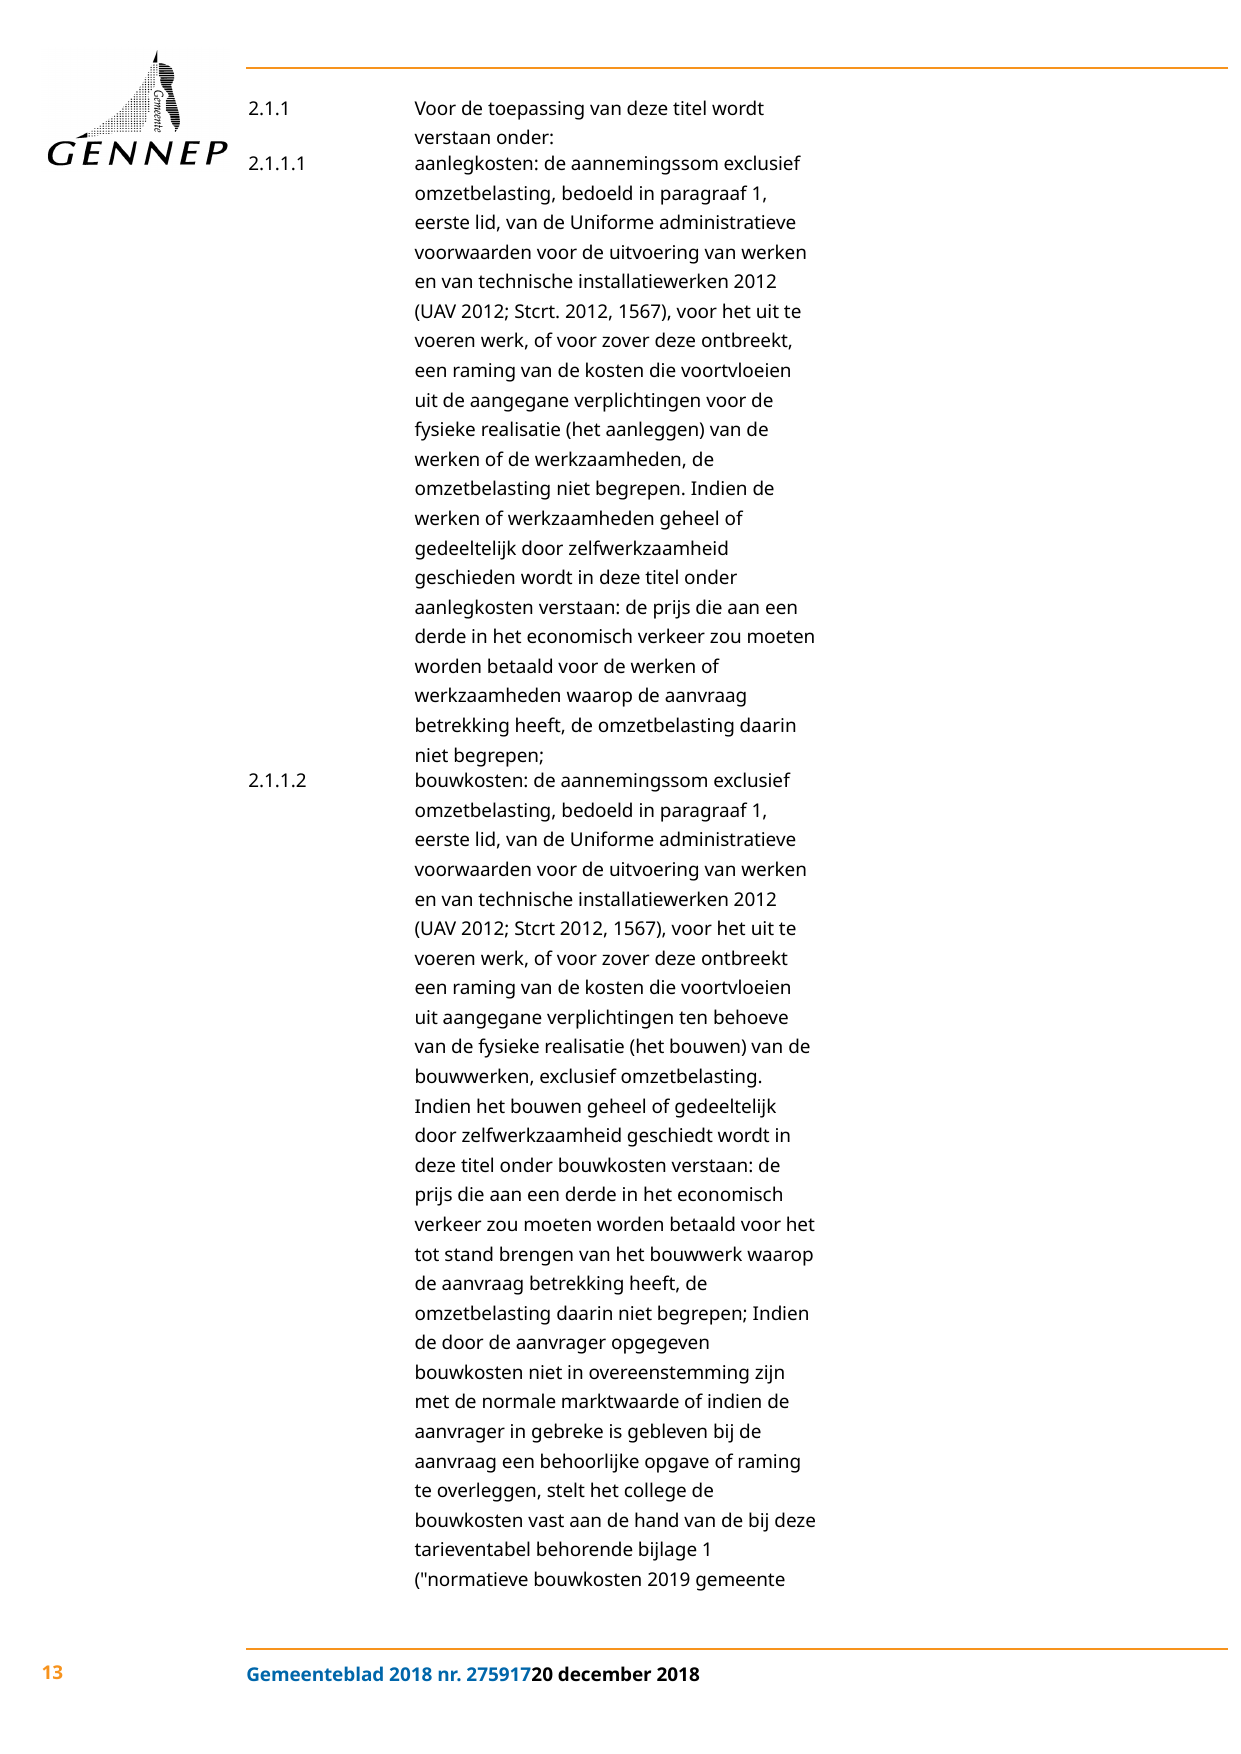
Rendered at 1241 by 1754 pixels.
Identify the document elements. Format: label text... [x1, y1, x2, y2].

table_cell [985, 95, 1152, 150]
table_cell Voor de toepassing van deze titel wordt verstaan onder: [414, 95, 819, 150]
table_cell [819, 768, 985, 1592]
table_cell [819, 95, 985, 150]
picture [41, 47, 231, 172]
table_cell [985, 150, 1152, 767]
table_cell aanlegkosten: de aannemingssom exclusief omzetbelasting, bedoeld in paragraaf 1, eerste lid, van de Uniforme administratieve voorwaarden voor de uitvoering van werken en van technische installatiewerken 2012 (UAV 2012; Stcrt. 2012, 1567), voor het uit te voeren werk, of voor zover deze ontbreekt, een raming van de kosten die voortvloeien uit de aangegane verplichtingen voor de fysieke realisatie (het aanleggen) van de werken of de werkzaamheden, de omzetbelasting niet begrepen. Indien de werken of werkzaamheden geheel of gedeeltelijk door zelfwerkzaamheid geschieden wordt in deze titel onder aanlegkosten verstaan: de prijs die aan een derde in het economisch verkeer zou moeten worden betaald voor de werken of werkzaamheden waarop de aanvraag betrekking heeft, de omzetbelasting daarin niet begrepen; [414, 150, 819, 767]
table_cell 2.1.1.1 [248, 150, 414, 767]
table_cell 2.1.1.2 [248, 768, 414, 1592]
table_cell 2.1.1 [248, 95, 414, 150]
table_cell bouwkosten: de aannemingssom exclusief omzetbelasting, bedoeld in paragraaf 1, eerste lid, van de Uniforme administratieve voorwaarden voor de uitvoering van werken en van technische installatiewerken 2012 (UAV 2012; Stcrt 2012, 1567), voor het uit te voeren werk, of voor zover deze ontbreekt een raming van de kosten die voortvloeien uit aangegane verplichtingen ten behoeve van de fysieke realisatie (het bouwen) van de bouwwerken, exclusief omzetbelasting. Indien het bouwen geheel of gedeeltelijk door zelfwerkzaamheid geschiedt wordt in deze titel onder bouwkosten verstaan: de prijs die aan een derde in het economisch verkeer zou moeten worden betaald voor het tot stand brengen van het bouwwerk waarop de aanvraag betrekking heeft, de omzetbelasting daarin niet begrepen; Indien de door de aanvrager opgegeven bouwkosten niet in overeenstemming zijn met de normale marktwaarde of indien de aanvrager in gebreke is gebleven bij de aanvraag een behoorlijke opgave of raming te overleggen, stelt het college de bouwkosten vast aan de hand van de bij deze tarieventabel behorende bijlage 1 ("normatieve bouwkosten 2019 gemeente [414, 768, 819, 1592]
table_cell [985, 768, 1152, 1592]
table_cell [819, 150, 985, 767]
